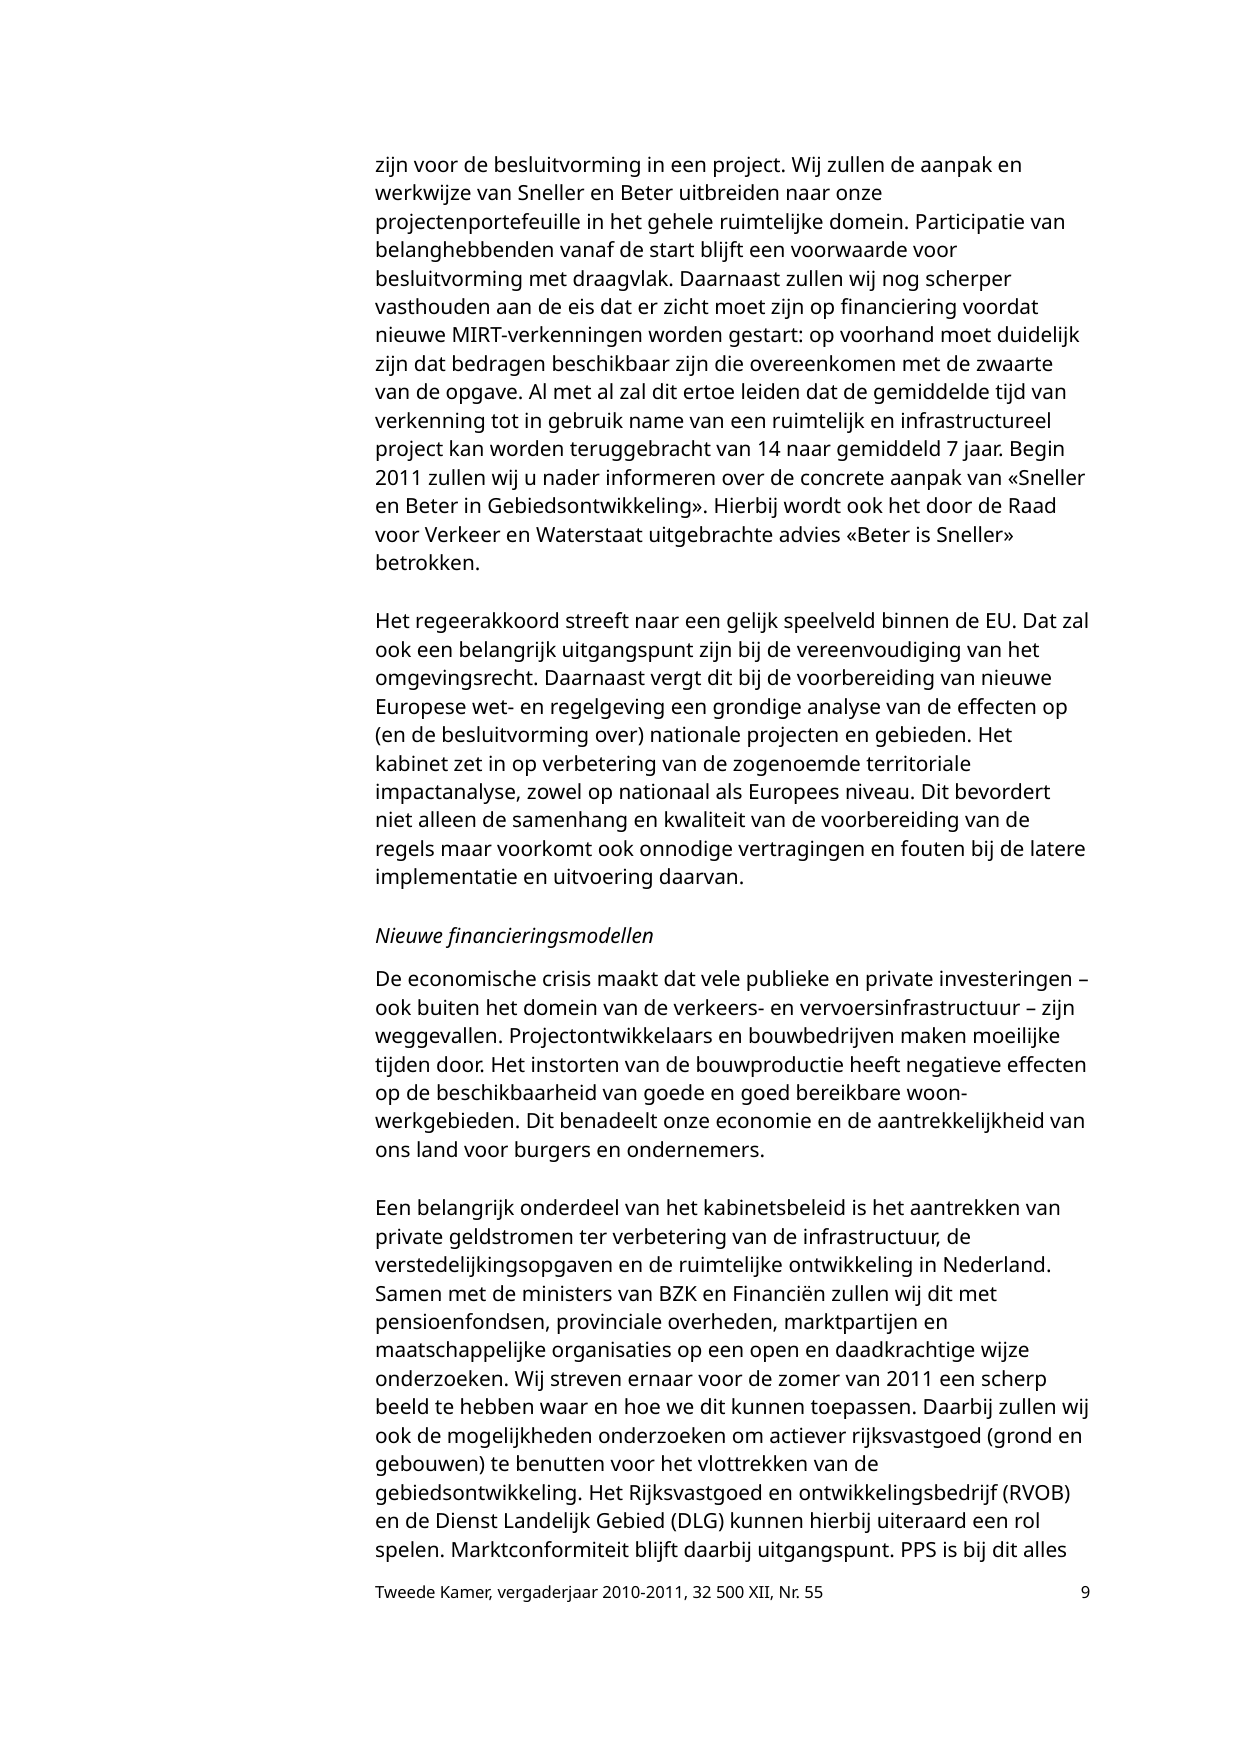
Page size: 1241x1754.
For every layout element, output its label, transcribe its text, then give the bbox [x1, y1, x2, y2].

text Het regeerakkoord streeft naar een gelijk speelveld binnen de EU. Dat zal ook een belangrijk uitgangspunt zijn bij de vereenvoudiging van het omgevingsrecht. Daarnaast vergt dit bij de voorbereiding van nieuwe Europese wet- en regelgeving een grondige analyse van de effecten op (en de besluitvorming over) nationale projecten en gebieden. Het kabinet zet in op verbetering van de zogenoemde territoriale impactanalyse, zowel op nationaal als Europees niveau. Dit bevordert niet alleen de samenhang en kwaliteit van de voorbereiding van de regels maar voorkomt ook onnodige vertragingen en fouten bij de latere implementatie en uitvoering daarvan. [375, 607, 1090, 891]
text De economische crisis maakt dat vele publieke en private investeringen – ook buiten het domein van de verkeers- en vervoersinfrastructuur – zijn weggevallen. Projectontwikkelaars en bouwbedrijven maken moeilijke tijden door. Het instorten van de bouwproductie heeft negatieve effecten op de beschikbaarheid van goede en goed bereikbare woon-werkgebieden. Dit benadeelt onze economie en de aantrekkelijkheid van ons land voor burgers en ondernemers. [375, 964, 1090, 1163]
text Een belangrijk onderdeel van het kabinetsbeleid is het aantrekken van private geldstromen ter verbetering van de infrastructuur, de verstedelijkingsopgaven en de ruimtelijke ontwikkeling in Nederland. Samen met de ministers van BZK en Financiën zullen wij dit met pensioenfondsen, provinciale overheden, marktpartijen en maatschappelijke organisaties op een open en daadkrachtige wijze onderzoeken. Wij streven ernaar voor de zomer van 2011 een scherp beeld te hebben waar en hoe we dit kunnen toepassen. Daarbij zullen wij ook de mogelijkheden onderzoeken om actiever rijksvastgoed (grond en gebouwen) te benutten voor het vlottrekken van de gebiedsontwikkeling. Het Rijksvastgoed en ontwikkelingsbedrijf (RVOB) en de Dienst Landelijk Gebied (DLG) kunnen hierbij uiteraard een rol spelen. Marktconformiteit blijft daarbij uitgangspunt. PPS is bij dit alles [375, 1193, 1090, 1563]
text zijn voor de besluitvorming in een project. Wij zullen de aanpak en werkwijze van Sneller en Beter uitbreiden naar onze projectenportefeuille in het gehele ruimtelijke domein. Participatie van belanghebbenden vanaf de start blijft een voorwaarde voor besluitvorming met draagvlak. Daarnaast zullen wij nog scherper vasthouden aan de eis dat er zicht moet zijn op financiering voordat nieuwe MIRT-verkenningen worden gestart: op voorhand moet duidelijk zijn dat bedragen beschikbaar zijn die overeenkomen met de zwaarte van de opgave. Al met al zal dit ertoe leiden dat de gemiddelde tijd van verkenning tot in gebruik name van een ruimtelijk en infrastructureel project kan worden teruggebracht van 14 naar gemiddeld 7 jaar. Begin 2011 zullen wij u nader informeren over de concrete aanpak van «Sneller en Beter in Gebiedsontwikkeling». Hierbij wordt ook het door de Raad voor Verkeer en Waterstaat uitgebrachte advies «Beter is Sneller» betrokken. [375, 150, 1090, 577]
text Nieuwe financieringsmodellen [375, 921, 1090, 949]
